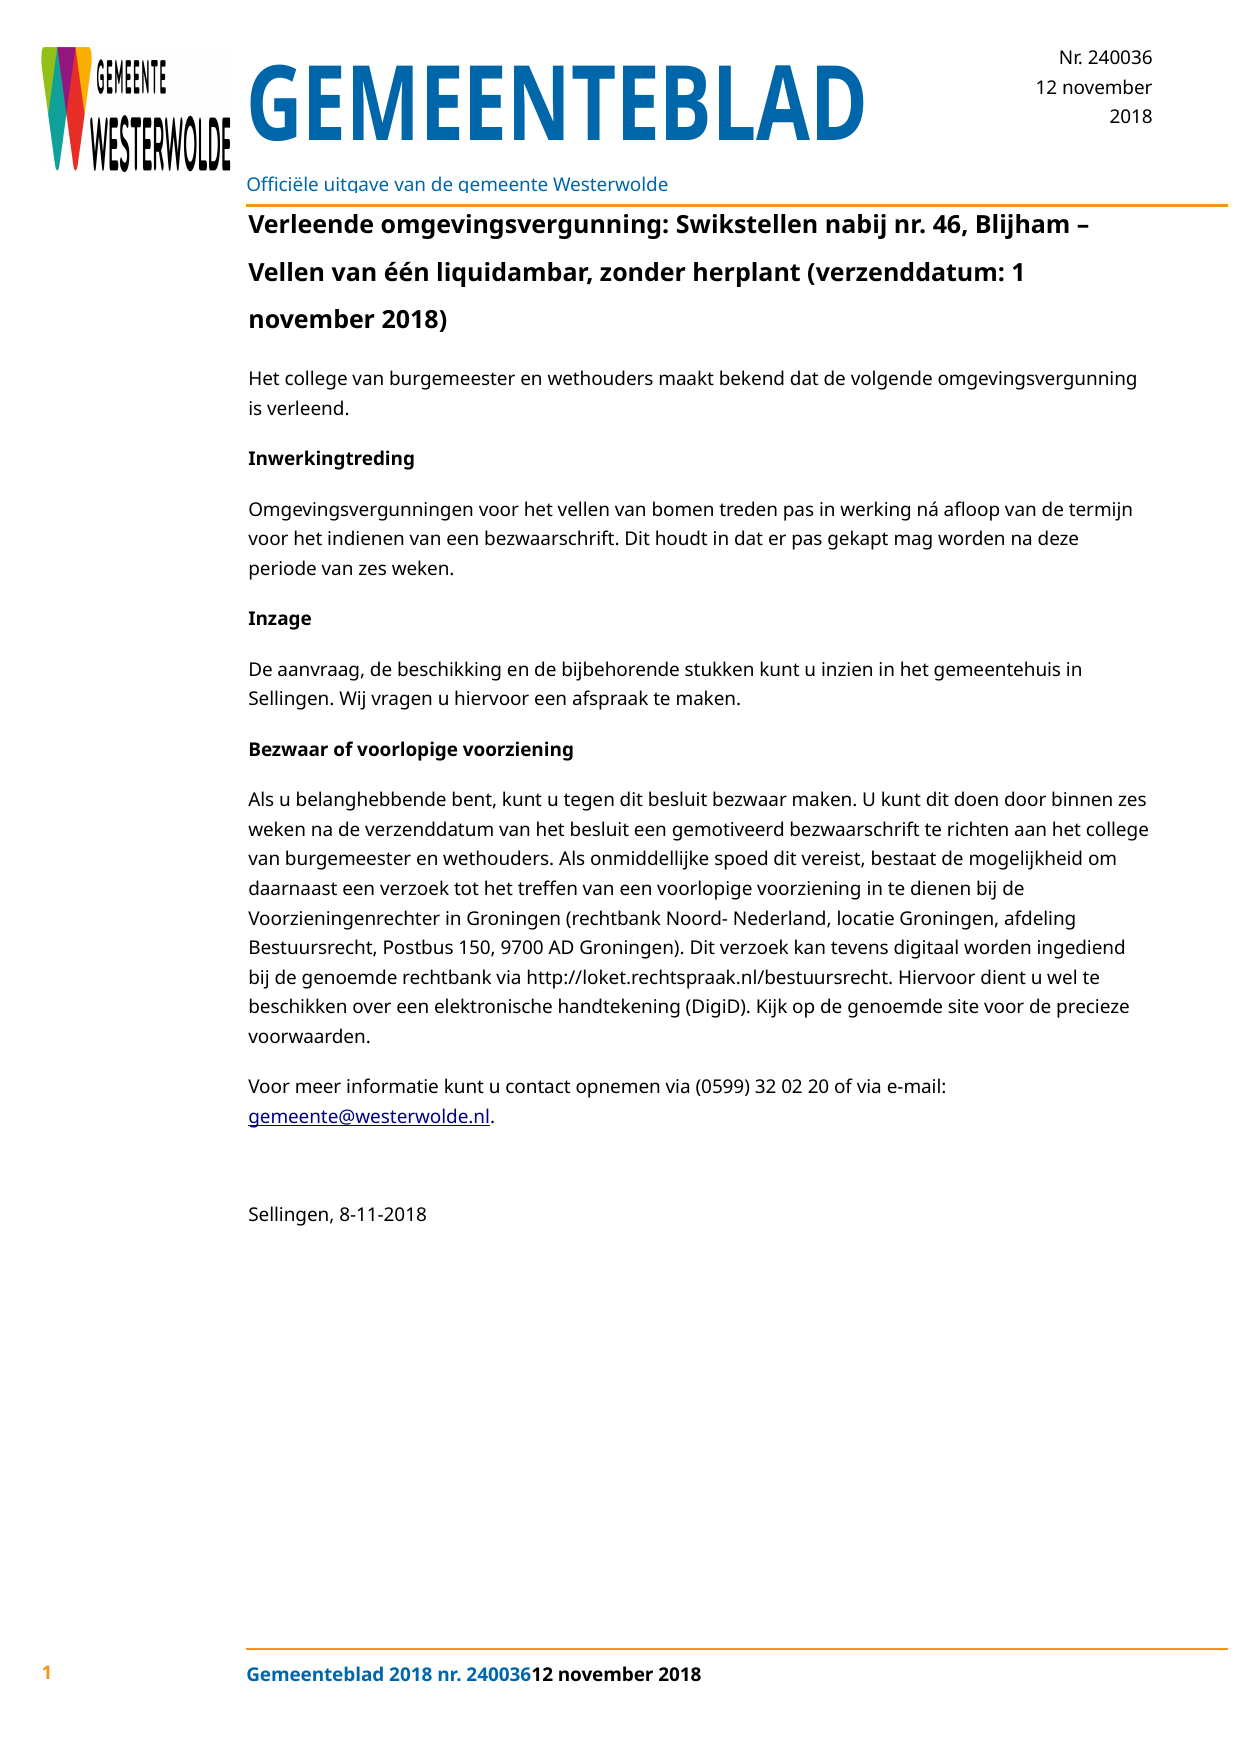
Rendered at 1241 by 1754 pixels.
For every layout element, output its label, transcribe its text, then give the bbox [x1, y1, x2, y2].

text Als u belanghebbende bent, kunt u tegen dit besluit bezwaar maken. U kunt dit doen door binnen zes weken na de verzenddatum van het besluit een gemotiveerd bezwaarschrift te richten aan het college van burgemeester en wethouders. Als onmiddellijke spoed dit vereist, bestaat de mogelijkheid om daarnaast een verzoek tot het treffen van een voorlopige voorziening in te dienen bij de Voorzieningenrechter in Groningen (rechtbank Noord- Nederland, locatie Groningen, afdeling Bestuursrecht, Postbus 150, 9700 AD Groningen). Dit verzoek kan tevens digitaal worden ingediend bij de genoemde rechtbank via http://loket.rechtspraak.nl/bestuursrecht. Hiervoor dient u wel te beschikken over een elektronische handtekening (DigiD). Kijk op de genoemde site voor de precieze voorwaarden. [248, 786, 1152, 1049]
text Het college van burgemeester en wethouders maakt bekend dat de volgende omgevingsvergunning is verleend. [248, 366, 1152, 421]
text Inwerkingtreding [248, 446, 1152, 471]
text Voor meer informatie kunt u contact opnemen via (0599) 32 02 20 of via e-mail: gemeente@westerwolde.nl. [248, 1073, 1152, 1129]
text Sellingen, 8-11-2018 [248, 1201, 1152, 1227]
text De aanvraag, de beschikking en de bijbehorende stukken kunt u inzien in het gemeentehuis in Sellingen. Wij vragen u hiervoor een afspraak te maken. [248, 656, 1152, 711]
text Verleende omgevingsvergunning: Swikstellen nabij nr. 46, Blijham – Vellen van één liquidambar, zonder herplant (verzenddatum: 1 november 2018) [248, 207, 1152, 336]
text Bezwaar of voorlopige voorziening [248, 736, 1152, 762]
text Inzage [248, 606, 1152, 631]
picture [41, 47, 231, 172]
text Omgevingsvergunningen voor het vellen van bomen treden pas in werking ná afloop van de termijn voor het indienen van een bezwaarschrift. Dit houdt in dat er pas gekapt mag worden na deze periode van zes weken. [248, 496, 1152, 581]
